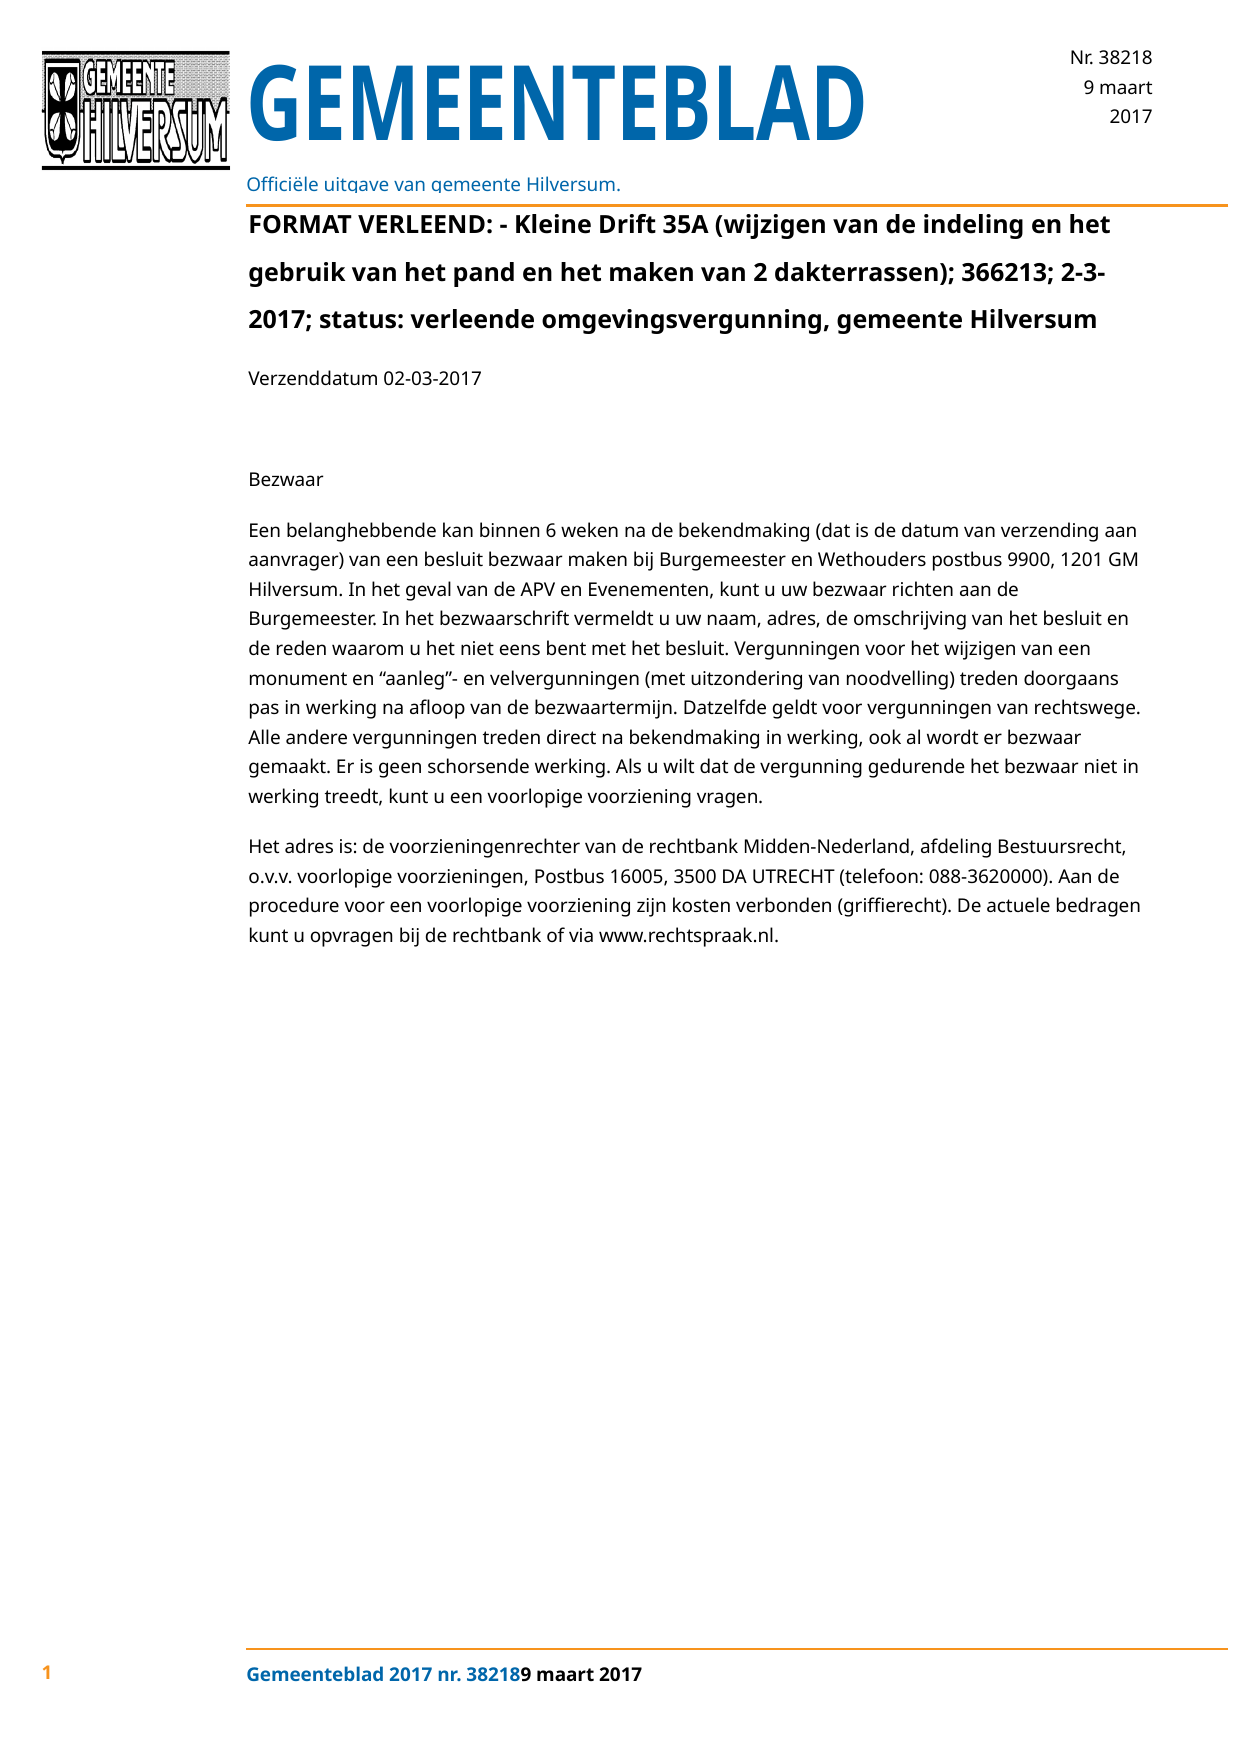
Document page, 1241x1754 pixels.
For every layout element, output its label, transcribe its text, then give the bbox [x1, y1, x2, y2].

text Het adres is: de voorzieningenrechter van de rechtbank Midden-Nederland, afdeling Bestuursrecht, o.v.v. voorlopige voorzieningen, Postbus 16005, 3500 DA UTRECHT (telefoon: 088-3620000). Aan de procedure voor een voorlopige voorziening zijn kosten verbonden (griffierecht). De actuele bedragen kunt u opvragen bij de rechtbank of via www.rechtspraak.nl. [248, 833, 1152, 948]
text Een belanghebbende kan binnen 6 weken na de bekendmaking (dat is de datum van verzending aan aanvrager) van een besluit bezwaar maken bij Burgemeester en Wethouders postbus 9900, 1201 GM Hilversum. In het geval van de APV en Evenementen, kunt u uw bezwaar richten aan de Burgemeester. In het bezwaarschrift vermeldt u uw naam, adres, de omschrijving van het besluit en de reden waarom u het niet eens bent met het besluit. Vergunningen voor het wijzigen van een monument en “aanleg”- en velvergunningen (met uitzondering van noodvelling) treden doorgaans pas in werking na afloop van de bezwaartermijn. Datzelfde geldt voor vergunningen van rechtswege. Alle andere vergunningen treden direct na bekendmaking in werking, ook al wordt er bezwaar gemaakt. Er is geen schorsende werking. Als u wilt dat de vergunning gedurende het bezwaar niet in werking treedt, kunt u een voorlopige voorziening vragen. [248, 517, 1152, 809]
text FORMAT VERLEEND: - Kleine Drift 35A (wijzigen van de indeling en het gebruik van het pand en het maken van 2 dakterrassen); 366213; 2-3-2017; status: verleende omgevingsvergunning, gemeente Hilversum [248, 207, 1152, 336]
text Bezwaar [248, 466, 1152, 492]
text Verzenddatum 02-03-2017 [248, 366, 1152, 391]
picture [41, 47, 231, 172]
